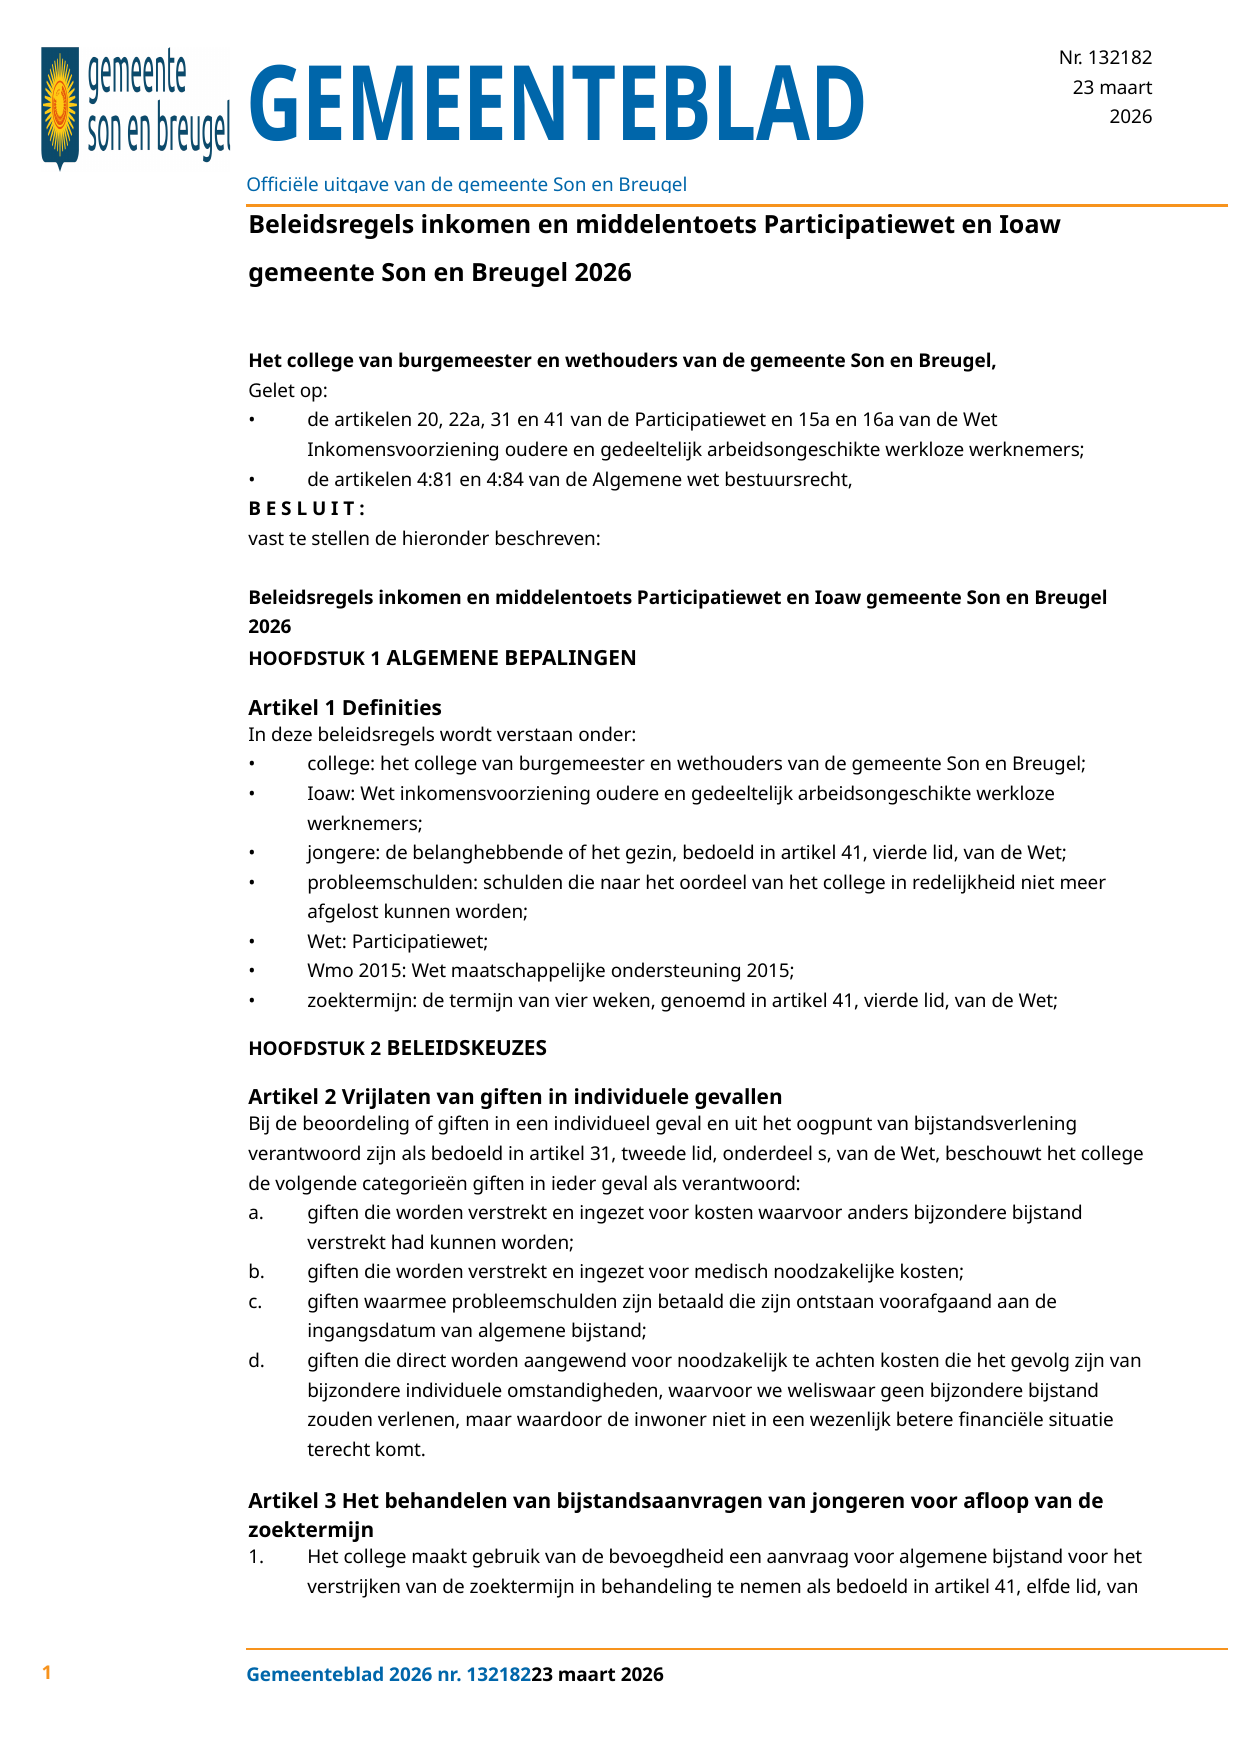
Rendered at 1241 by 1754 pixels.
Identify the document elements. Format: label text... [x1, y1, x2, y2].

list de artikelen 20, 22a, 31 en 41 van de Participatiewet en 15a en 16a van de Wet Inkomensvoorziening oudere en gedeeltelijk arbeidsongeschikte werkloze werknemers; [248, 407, 1152, 462]
text Artikel 2 Vrijlaten van giften in individuele gevallen [248, 1082, 1152, 1111]
list Wmo 2015: Wet maatschappelijke ondersteuning 2015; [248, 958, 1152, 983]
list Het college maakt gebruik van de bevoegdheid een aanvraag voor algemene bijstand voor het verstrijken van de zoektermijn in behandeling te nemen als bedoeld in artikel 41, elfde lid, van [248, 1543, 1152, 1599]
text vast te stellen de hieronder beschreven: [248, 525, 1152, 551]
text Het college van burgemeester en wethouders van de gemeente Son en Breugel, [248, 347, 1152, 373]
text Gelet op: [248, 377, 1152, 403]
text In deze beleidsregels wordt verstaan onder: [248, 721, 1152, 747]
list de artikelen 4:81 en 4:84 van de Algemene wet bestuursrecht, [248, 466, 1152, 492]
picture [41, 47, 231, 172]
list giften die worden verstrekt en ingezet voor medisch noodzakelijke kosten; [248, 1258, 1152, 1284]
text Artikel 1 Definities [248, 693, 1152, 721]
list giften waarmee probleemschulden zijn betaald die zijn ontstaan voorafgaand aan de ingangsdatum van algemene bijstand; [248, 1288, 1152, 1343]
list giften die direct worden aangewend voor noodzakelijk te achten kosten die het gevolg zijn van bijzondere individuele omstandigheden, waarvoor we weliswaar geen bijzondere bijstand zouden verlenen, maar waardoor de inwoner niet in een wezenlijk betere financiële situatie terecht komt. [248, 1347, 1152, 1462]
list jongere: de belanghebbende of het gezin, bedoeld in artikel 41, vierde lid, van de Wet; [248, 839, 1152, 865]
text Bij de beoordeling of giften in een individueel geval en uit het oogpunt van bijstandsverlening verantwoord zijn als bedoeld in artikel 31, tweede lid, onderdeel s, van de Wet, beschouwt het college de volgende categorieën giften in ieder geval als verantwoord: [248, 1111, 1152, 1196]
list probleemschulden: schulden die naar het oordeel van het college in redelijkheid niet meer afgelost kunnen worden; [248, 869, 1152, 924]
text Artikel 3 Het behandelen van bijstandsaanvragen van jongeren voor afloop van de zoektermijn [248, 1486, 1152, 1543]
text HOOFDSTUK 2 BELEIDSKEUZES [248, 1033, 1152, 1061]
list college: het college van burgemeester en wethouders van de gemeente Son en Breugel; [248, 751, 1152, 776]
list Wet: Participatiewet; [248, 928, 1152, 954]
text HOOFDSTUK 1 ALGEMENE BEPALINGEN [248, 643, 1152, 672]
list giften die worden verstrekt en ingezet voor kosten waarvoor anders bijzondere bijstand verstrekt had kunnen worden; [248, 1199, 1152, 1255]
text Beleidsregels inkomen en middelentoets Participatiewet en Ioaw gemeente Son en Breugel 2026 [248, 584, 1152, 639]
text Beleidsregels inkomen en middelentoets Participatiewet en Ioaw gemeente Son en Breugel 2026 [248, 207, 1152, 288]
text B E S L U I T : [248, 495, 1152, 521]
list Ioaw: Wet inkomensvoorziening oudere en gedeeltelijk arbeidsongeschikte werkloze werknemers; [248, 780, 1152, 836]
list zoektermijn: de termijn van vier weken, genoemd in artikel 41, vierde lid, van de Wet; [248, 987, 1152, 1013]
